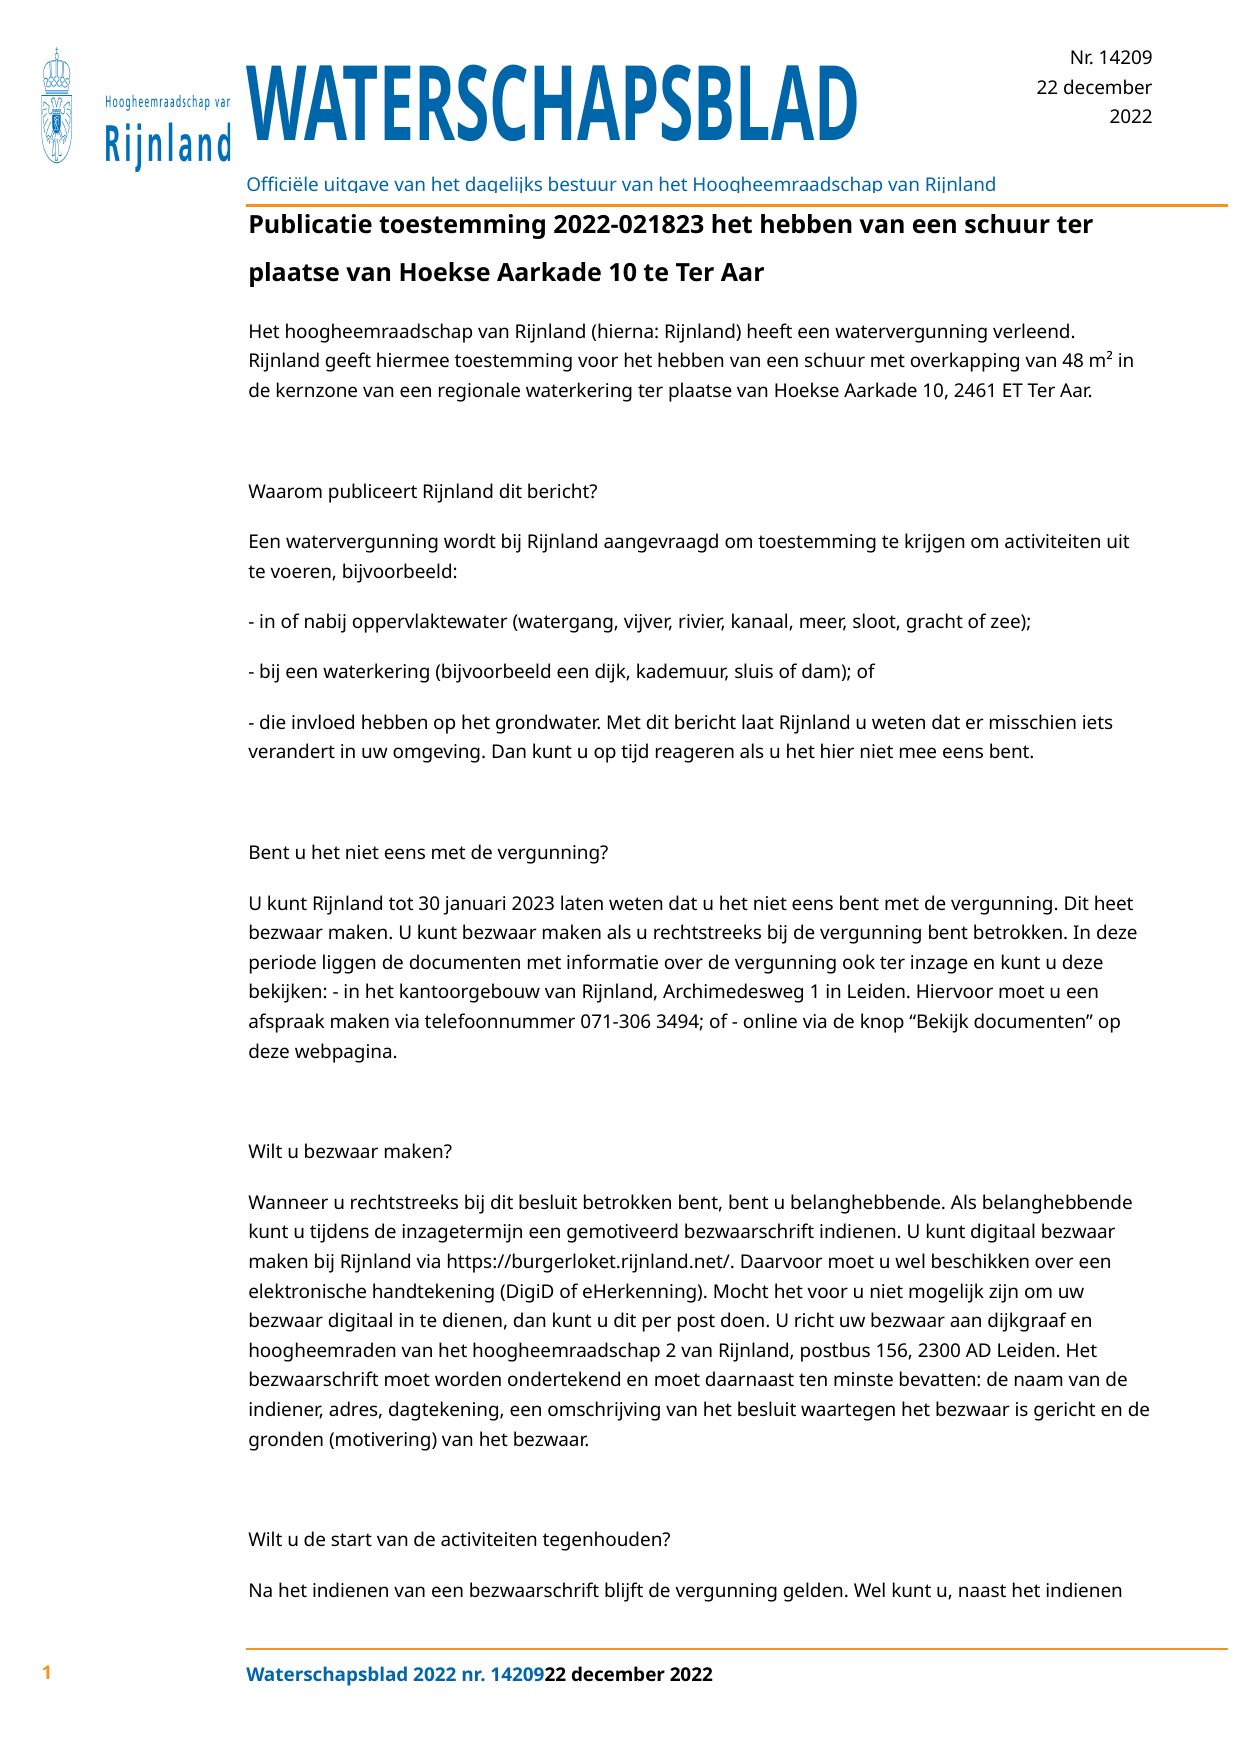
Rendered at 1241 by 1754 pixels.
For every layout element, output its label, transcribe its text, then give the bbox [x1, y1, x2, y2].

text Wilt u bezwaar maken? [248, 1139, 1152, 1164]
text Na het indienen van een bezwaarschrift blijft de vergunning gelden. Wel kunt u, naast het indienen [248, 1577, 1152, 1603]
text Bent u het niet eens met de vergunning? [248, 839, 1152, 865]
text Het hoogheemraadschap van Rijnland (hierna: Rijnland) heeft een watervergunning verleend. Rijnland geeft hiermee toestemming voor het hebben van een schuur met overkapping van 48 m² in de kernzone van een regionale waterkering ter plaatse van Hoekse Aarkade 10, 2461 ET Ter Aar. [248, 318, 1152, 403]
picture [41, 47, 231, 172]
text Waarom publiceert Rijnland dit bericht? [248, 478, 1152, 504]
text Een watervergunning wordt bij Rijnland aangevraagd om toestemming te krijgen om activiteiten uit te voeren, bijvoorbeeld: [248, 528, 1152, 584]
text - in of nabij oppervlaktewater (watergang, vijver, rivier, kanaal, meer, sloot, gracht of zee); [248, 608, 1152, 634]
text U kunt Rijnland tot 30 januari 2023 laten weten dat u het niet eens bent met de vergunning. Dit heet bezwaar maken. U kunt bezwaar maken als u rechtstreeks bij de vergunning bent betrokken. In deze periode liggen de documenten met informatie over de vergunning ook ter inzage en kunt u deze bekijken: - in het kantoorgebouw van Rijnland, Archimedesweg 1 in Leiden. Hiervoor moet u een afspraak maken via telefoonnummer 071-306 3494; of - online via de knop “Bekijk documenten” op deze webpagina. [248, 890, 1152, 1064]
text - die invloed hebben op het grondwater. Met dit bericht laat Rijnland u weten dat er misschien iets verandert in uw omgeving. Dan kunt u op tijd reageren als u het hier niet mee eens bent. [248, 709, 1152, 764]
text - bij een waterkering (bijvoorbeeld een dijk, kademuur, sluis of dam); of [248, 659, 1152, 684]
text Wilt u de start van de activiteiten tegenhouden? [248, 1527, 1152, 1552]
text Wanneer u rechtstreeks bij dit besluit betrokken bent, bent u belanghebbende. Als belanghebbende kunt u tijdens de inzagetermijn een gemotiveerd bezwaarschrift indienen. U kunt digitaal bezwaar maken bij Rijnland via https://burgerloket.rijnland.net/. Daarvoor moet u wel beschikken over een elektronische handtekening (DigiD of eHerkenning). Mocht het voor u niet mogelijk zijn om uw bezwaar digitaal in te dienen, dan kunt u dit per post doen. U richt uw bezwaar aan dijkgraaf en hoogheemraden van het hoogheemraadschap 2 van Rijnland, postbus 156, 2300 AD Leiden. Het bezwaarschrift moet worden ondertekend en moet daarnaast ten minste bevatten: de naam van de indiener, adres, dagtekening, een omschrijving van het besluit waartegen het bezwaar is gericht en de gronden (motivering) van het bezwaar. [248, 1189, 1152, 1452]
text Publicatie toestemming 2022-021823 het hebben van een schuur ter plaatse van Hoekse Aarkade 10 te Ter Aar [248, 207, 1152, 288]
